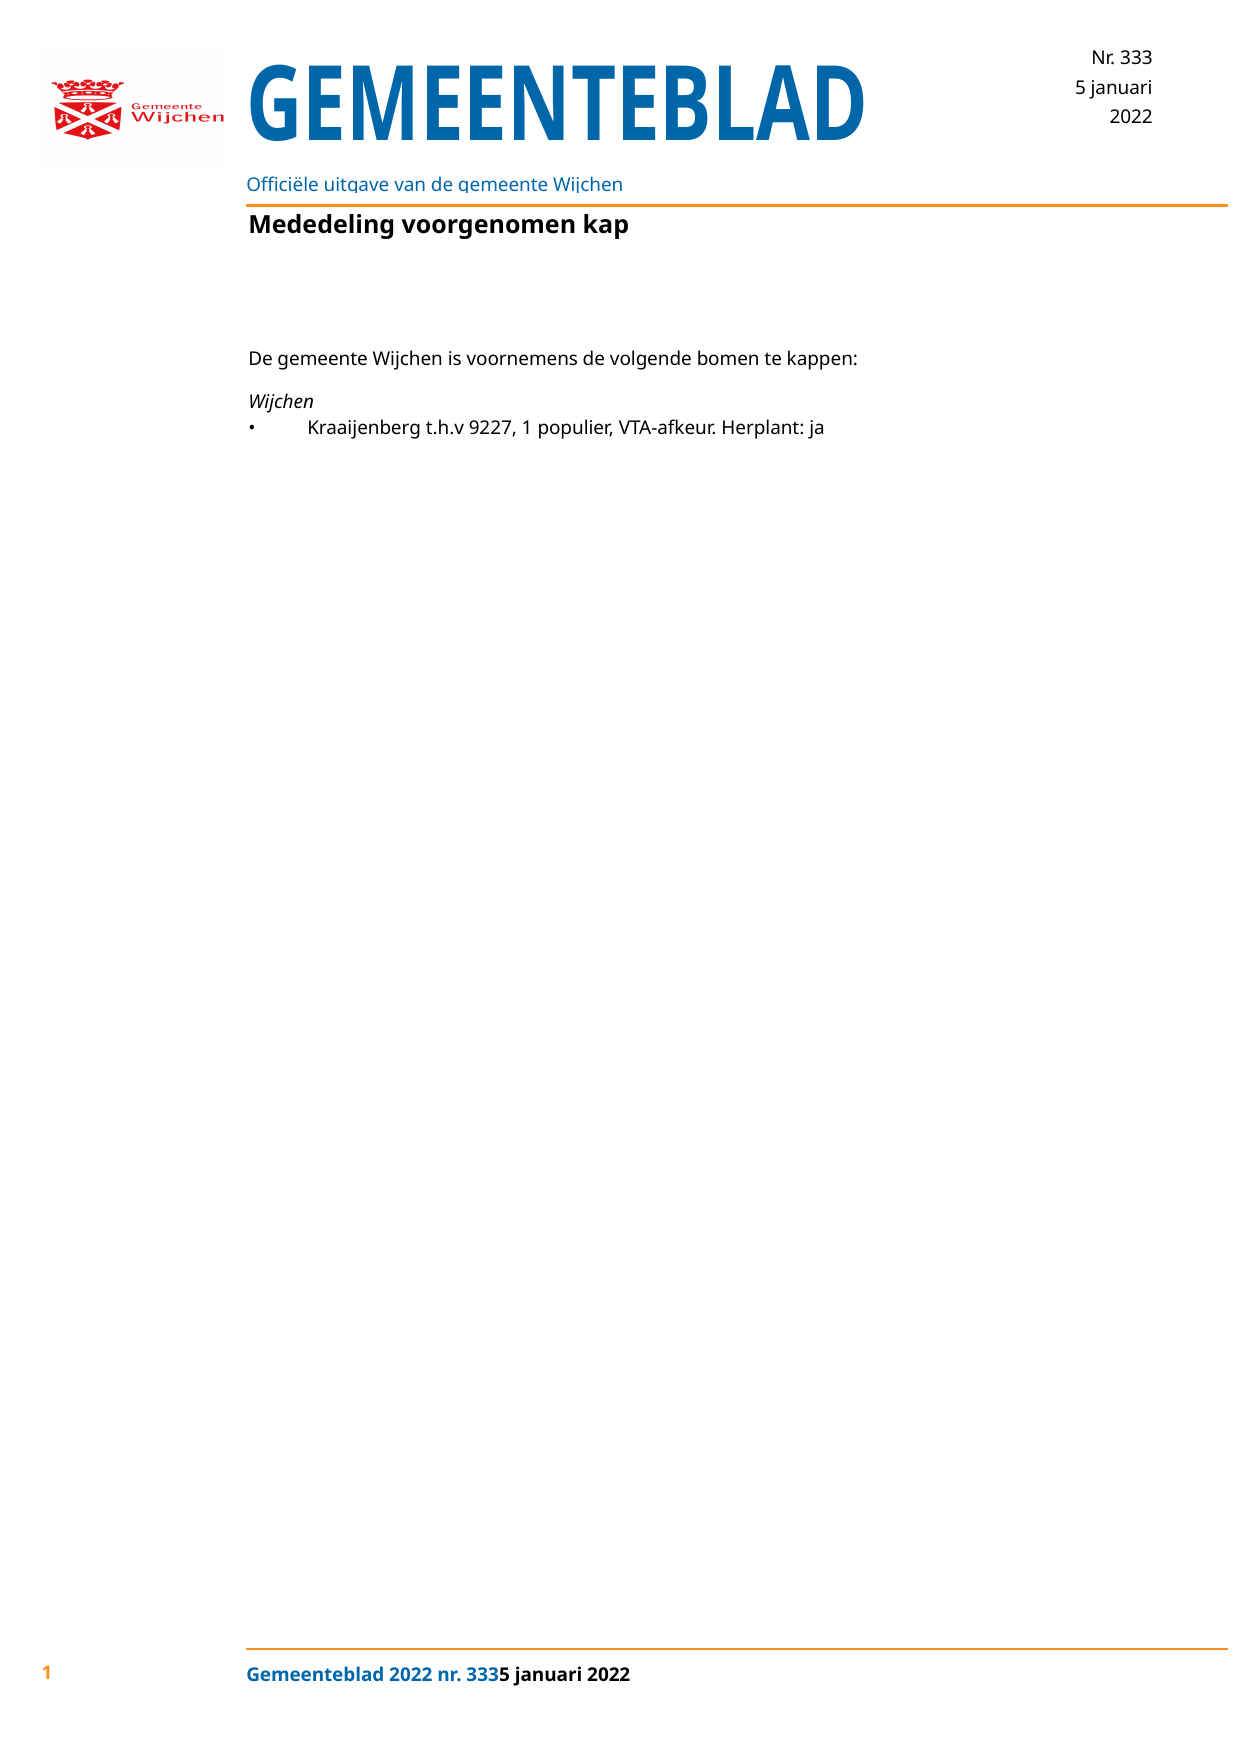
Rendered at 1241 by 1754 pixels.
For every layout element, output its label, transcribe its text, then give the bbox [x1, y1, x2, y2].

list Kraaijenberg t.h.v 9227, 1 populier, VTA-afkeur. Herplant: ja [248, 414, 1152, 440]
text De gemeente Wijchen is voornemens de volgende bomen te kappen: [248, 345, 1152, 371]
picture [41, 47, 231, 172]
text Mededeling voorgenomen kap [248, 207, 1152, 241]
text Wijchen [248, 388, 1152, 414]
